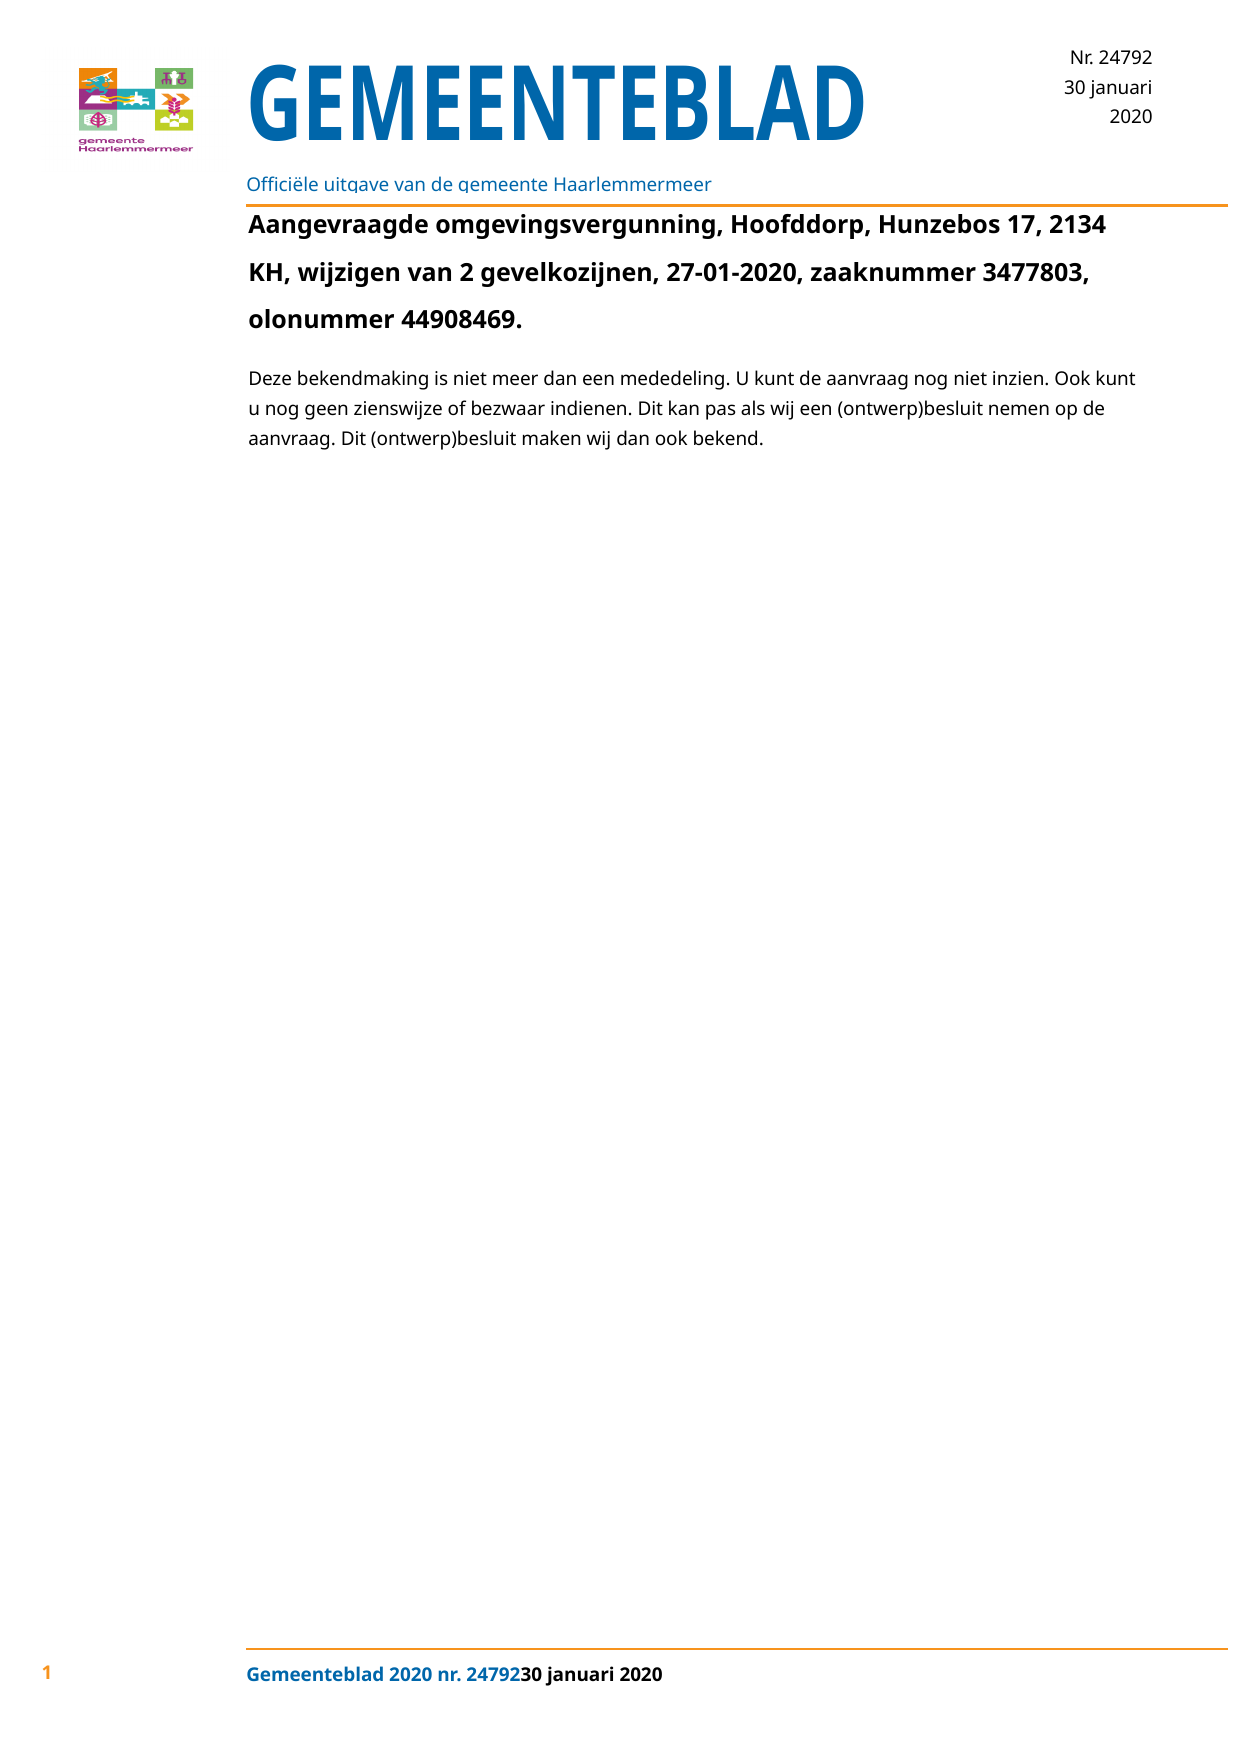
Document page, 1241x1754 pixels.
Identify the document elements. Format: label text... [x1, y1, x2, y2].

text Deze bekendmaking is niet meer dan een mededeling. U kunt de aanvraag nog niet inzien. Ook kunt u nog geen zienswijze of bezwaar indienen. Dit kan pas als wij een (ontwerp)besluit nemen op de aanvraag. Dit (ontwerp)besluit maken wij dan ook bekend. [248, 366, 1152, 450]
picture [41, 47, 231, 172]
text Aangevraagde omgevingsvergunning, Hoofddorp, Hunzebos 17, 2134 KH, wijzigen van 2 gevelkozijnen, 27-01-2020, zaaknummer 3477803, olonummer 44908469. [248, 207, 1152, 336]
